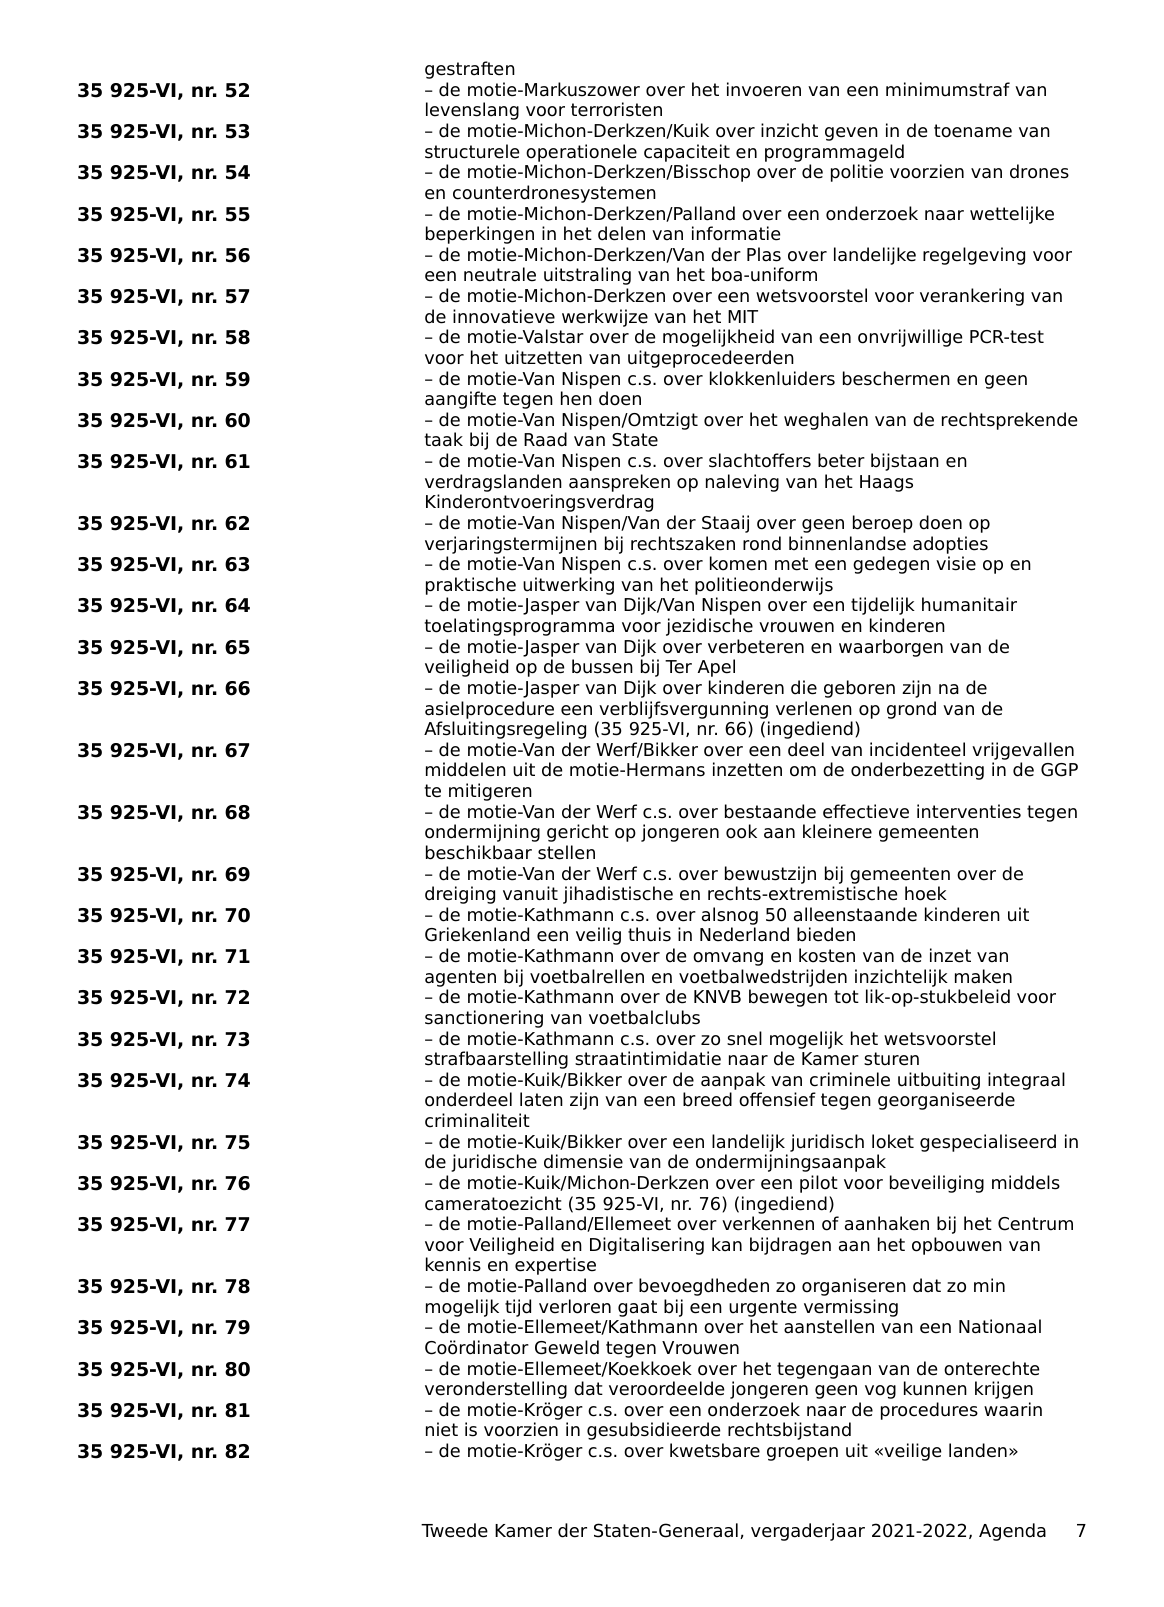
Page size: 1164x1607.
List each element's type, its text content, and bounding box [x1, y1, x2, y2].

table_cell – de motie-Kathmann c.s. over alsnog 50 alleenstaande kinderen uit Griekenland een veilig thuis in Nederland bieden [418, 905, 1087, 946]
table_cell [401, 451, 418, 513]
table_cell 35 925-VI, nr. 82 [77, 1441, 401, 1463]
table_cell [401, 802, 418, 863]
table_cell 35 925-VI, nr. 63 [77, 554, 401, 595]
table_cell 35 925-VI, nr. 52 [77, 80, 401, 121]
table_cell 35 925-VI, nr. 57 [77, 286, 401, 327]
table_cell [401, 1070, 418, 1132]
table_cell 35 925-VI, nr. 67 [77, 740, 401, 802]
table_cell – de motie-Jasper van Dijk over kinderen die geboren zijn na de asielprocedure een verblijfsvergunning verlenen op grond van de Afsluitingsregeling (35 925-VI, nr. 66) (ingediend) [418, 678, 1087, 740]
table_cell 35 925-VI, nr. 81 [77, 1400, 401, 1441]
table_cell [401, 864, 418, 905]
table_cell 35 925-VI, nr. 77 [77, 1214, 401, 1276]
table_cell 35 925-VI, nr. 53 [77, 121, 401, 162]
table_cell – de motie-Van der Werf/Bikker over een deel van incidenteel vrijgevallen middelen uit de motie-Hermans inzetten om de onderbezetting in de GGP te mitigeren [418, 740, 1087, 802]
table_cell – de motie-Kuik/Bikker over een landelijk juridisch loket gespecialiseerd in de juridische dimensie van de ondermijningsaanpak [418, 1132, 1087, 1173]
table_cell [401, 59, 418, 80]
table_cell [401, 80, 418, 121]
table_cell – de motie-Kuik/Bikker over de aanpak van criminele uitbuiting integraal onderdeel laten zijn van een breed offensief tegen georganiseerde criminaliteit [418, 1070, 1087, 1132]
table_cell [401, 946, 418, 987]
table_cell – de motie-Michon-Derkzen over een wetsvoorstel voor verankering van de innovatieve werkwijze van het MIT [418, 286, 1087, 327]
table_cell [401, 204, 418, 245]
table_cell 35 925-VI, nr. 72 [77, 987, 401, 1028]
table_cell 35 925-VI, nr. 74 [77, 1070, 401, 1132]
table_cell – de motie-Van Nispen/Omtzigt over het weghalen van de rechtsprekende taak bij de Raad van State [418, 410, 1087, 451]
table_cell – de motie-Michon-Derkzen/Palland over een onderzoek naar wettelijke beperkingen in het delen van informatie [418, 204, 1087, 245]
table_cell [77, 59, 401, 80]
table_cell – de motie-Van der Werf c.s. over bestaande effectieve interventies tegen ondermijning gericht op jongeren ook aan kleinere gemeenten beschikbaar stellen [418, 802, 1087, 863]
table_cell [401, 245, 418, 286]
table_cell 35 925-VI, nr. 76 [77, 1173, 401, 1214]
table_cell 35 925-VI, nr. 71 [77, 946, 401, 987]
table_cell [401, 987, 418, 1028]
table_cell [401, 1441, 418, 1463]
table_cell 35 925-VI, nr. 73 [77, 1029, 401, 1070]
table_cell 35 925-VI, nr. 69 [77, 864, 401, 905]
table_cell [401, 121, 418, 162]
table_cell [401, 1317, 418, 1358]
table_cell gestraften [418, 59, 1087, 80]
table_cell 35 925-VI, nr. 75 [77, 1132, 401, 1173]
table_cell [401, 1400, 418, 1441]
table_cell – de motie-Van der Werf c.s. over bewustzijn bij gemeenten over de dreiging vanuit jihadistische en rechts-extremistische hoek [418, 864, 1087, 905]
table_cell [401, 513, 418, 554]
table_cell – de motie-Kröger c.s. over kwetsbare groepen uit «veilige landen» [418, 1441, 1087, 1463]
table_cell 35 925-VI, nr. 61 [77, 451, 401, 513]
table_cell – de motie-Kröger c.s. over een onderzoek naar de procedures waarin niet is voorzien in gesubsidieerde rechtsbijstand [418, 1400, 1087, 1441]
table_cell – de motie-Kuik/Michon-Derkzen over een pilot voor beveiliging middels cameratoezicht (35 925-VI, nr. 76) (ingediend) [418, 1173, 1087, 1214]
table_cell 35 925-VI, nr. 79 [77, 1317, 401, 1358]
table_cell [401, 1132, 418, 1173]
table_cell 35 925-VI, nr. 68 [77, 802, 401, 863]
table_cell 35 925-VI, nr. 62 [77, 513, 401, 554]
table_cell – de motie-Kathmann c.s. over zo snel mogelijk het wetsvoorstel strafbaarstelling straatintimidatie naar de Kamer sturen [418, 1029, 1087, 1070]
table_cell [401, 327, 418, 368]
table_cell 35 925-VI, nr. 70 [77, 905, 401, 946]
table_cell [401, 1214, 418, 1276]
table_cell [401, 1029, 418, 1070]
table_cell [401, 595, 418, 637]
table_cell – de motie-Ellemeet/Kathmann over het aanstellen van een Nationaal Coördinator Geweld tegen Vrouwen [418, 1317, 1087, 1358]
table_cell [401, 637, 418, 678]
table_cell [401, 905, 418, 946]
table_cell – de motie-Van Nispen c.s. over klokkenluiders beschermen en geen aangifte tegen hen doen [418, 369, 1087, 410]
table_cell [401, 740, 418, 802]
table_cell 35 925-VI, nr. 54 [77, 162, 401, 203]
table_cell [401, 369, 418, 410]
table_cell [401, 286, 418, 327]
table_cell – de motie-Van Nispen c.s. over komen met een gedegen visie op en praktische uitwerking van het politieonderwijs [418, 554, 1087, 595]
table_cell – de motie-Kathmann over de omvang en kosten van de inzet van agenten bij voetbalrellen en voetbalwedstrijden inzichtelijk maken [418, 946, 1087, 987]
table_cell 35 925-VI, nr. 56 [77, 245, 401, 286]
table_cell [401, 554, 418, 595]
table_cell [401, 1173, 418, 1214]
table_cell – de motie-Jasper van Dijk/Van Nispen over een tijdelijk humanitair toelatingsprogramma voor jezidische vrouwen en kinderen [418, 595, 1087, 637]
table_cell 35 925-VI, nr. 58 [77, 327, 401, 368]
table_cell – de motie-Jasper van Dijk over verbeteren en waarborgen van de veiligheid op de bussen bij Ter Apel [418, 637, 1087, 678]
table_cell 35 925-VI, nr. 59 [77, 369, 401, 410]
table_cell – de motie-Ellemeet/Koekkoek over het tegengaan van de onterechte veronderstelling dat veroordeelde jongeren geen vog kunnen krijgen [418, 1359, 1087, 1400]
table_cell – de motie-Markuszower over het invoeren van een minimumstraf van levenslang voor terroristen [418, 80, 1087, 121]
table_cell – de motie-Van Nispen c.s. over slachtoffers beter bijstaan en verdragslanden aanspreken op naleving van het Haags Kinderontvoeringsverdrag [418, 451, 1087, 513]
table_cell 35 925-VI, nr. 66 [77, 678, 401, 740]
table_cell – de motie-Kathmann over de KNVB bewegen tot lik-op-stukbeleid voor sanctionering van voetbalclubs [418, 987, 1087, 1028]
table_cell – de motie-Michon-Derkzen/Kuik over inzicht geven in de toename van structurele operationele capaciteit en programmageld [418, 121, 1087, 162]
table_cell 35 925-VI, nr. 60 [77, 410, 401, 451]
table_cell 35 925-VI, nr. 64 [77, 595, 401, 637]
table_cell [401, 410, 418, 451]
table_cell [401, 1359, 418, 1400]
table_cell 35 925-VI, nr. 78 [77, 1276, 401, 1317]
table_cell – de motie-Michon-Derkzen/Bisschop over de politie voorzien van drones en counterdronesystemen [418, 162, 1087, 203]
table_cell – de motie-Palland over bevoegdheden zo organiseren dat zo min mogelijk tijd verloren gaat bij een urgente vermissing [418, 1276, 1087, 1317]
table_cell [401, 162, 418, 203]
table_cell – de motie-Valstar over de mogelijkheid van een onvrijwillige PCR-test voor het uitzetten van uitgeprocedeerden [418, 327, 1087, 368]
table_cell – de motie-Palland/Ellemeet over verkennen of aanhaken bij het Centrum voor Veiligheid en Digitalisering kan bijdragen aan het opbouwen van kennis en expertise [418, 1214, 1087, 1276]
table_cell 35 925-VI, nr. 80 [77, 1359, 401, 1400]
table_cell [401, 1276, 418, 1317]
table_cell [401, 678, 418, 740]
table_cell 35 925-VI, nr. 65 [77, 637, 401, 678]
table_cell 35 925-VI, nr. 55 [77, 204, 401, 245]
table_cell – de motie-Michon-Derkzen/Van der Plas over landelijke regelgeving voor een neutrale uitstraling van het boa-uniform [418, 245, 1087, 286]
table_cell – de motie-Van Nispen/Van der Staaij over geen beroep doen op verjaringstermijnen bij rechtszaken rond binnenlandse adopties [418, 513, 1087, 554]
